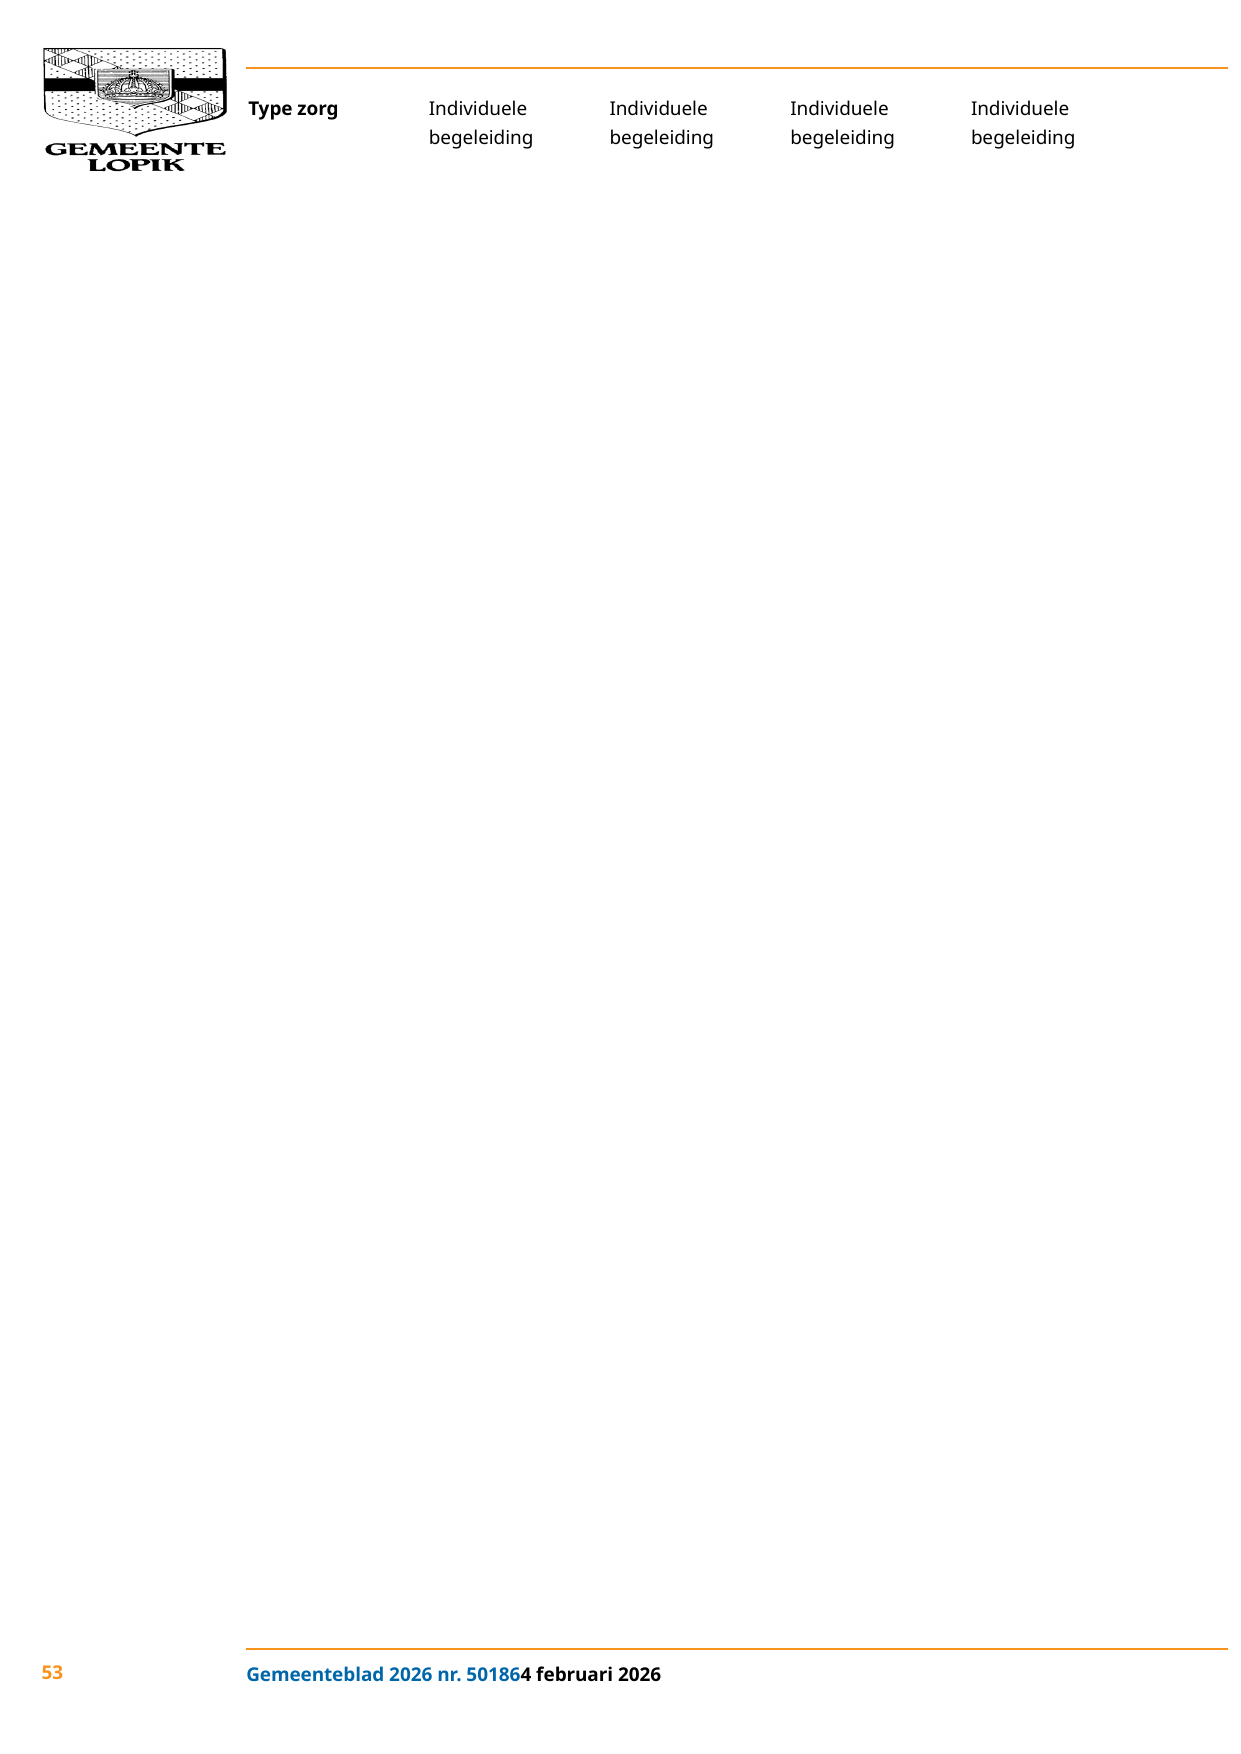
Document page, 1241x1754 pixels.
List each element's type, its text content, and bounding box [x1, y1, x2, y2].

table_cell Individuele begeleiding [609, 95, 790, 150]
table_cell Individuele begeleiding [790, 95, 971, 150]
table_cell Individuele begeleiding [971, 95, 1152, 150]
table_cell Individuele begeleiding [429, 95, 609, 150]
picture [41, 47, 231, 172]
table_cell Type zorg [248, 95, 429, 150]
